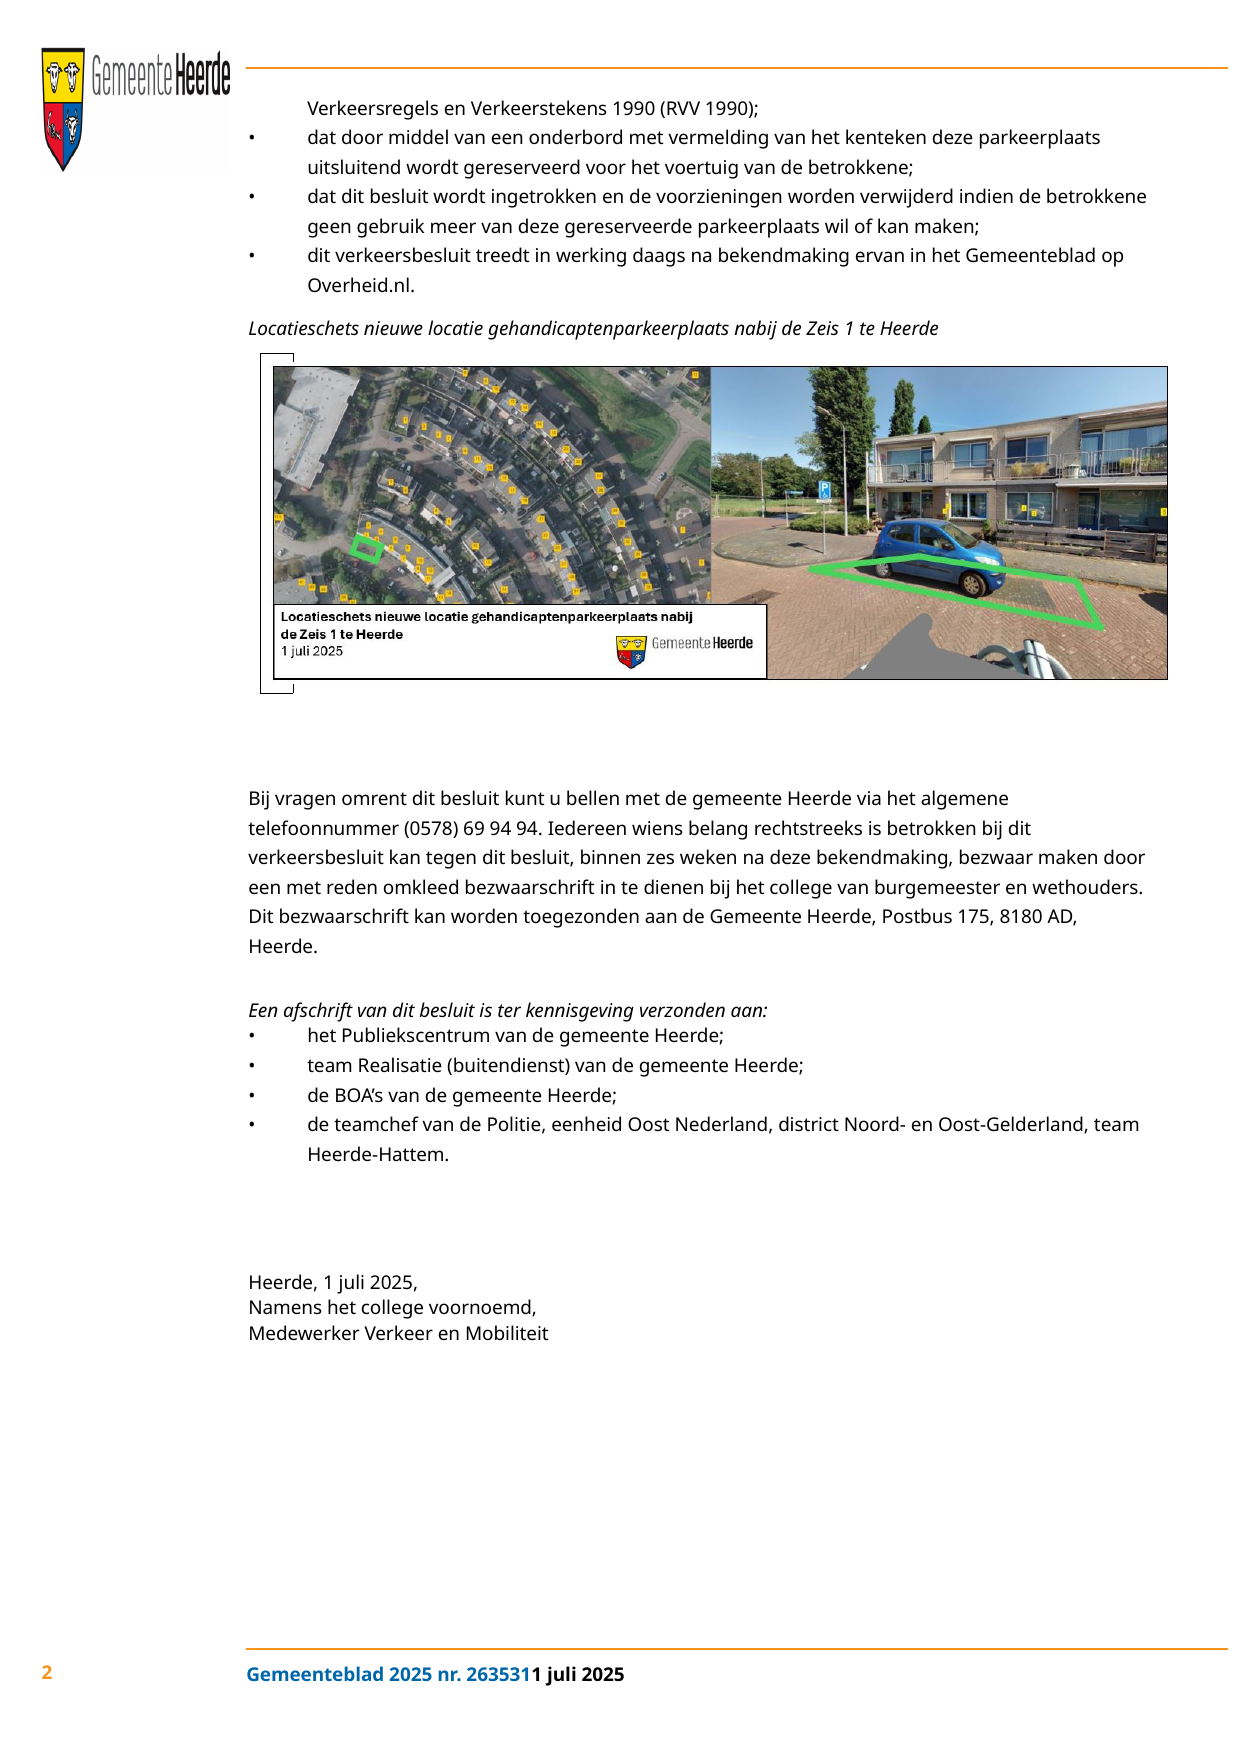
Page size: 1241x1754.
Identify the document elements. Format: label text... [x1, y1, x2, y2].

list dat door middel van een onderbord met vermelding van het kenteken deze parkeerplaats uitsluitend wordt gereserveerd voor het voertuig van de betrokkene; [248, 124, 1152, 180]
list de teamchef van de Politie, eenheid Oost Nederland, district Noord- en Oost-Gelderland, team Heerde-Hattem. [248, 1111, 1152, 1167]
list dit verkeersbesluit treedt in werking daags na bekendmaking ervan in het Gemeenteblad op Overheid.nl. [248, 243, 1152, 298]
text Namens het college voornoemd, [248, 1294, 1152, 1320]
text Bij vragen omrent dit besluit kunt u bellen met de gemeente Heerde via het algemene telefoonnummer (0578) 69 94 94. Iedereen wiens belang rechtstreeks is betrokken bij dit verkeersbesluit kan tegen dit besluit, binnen zes weken na deze bekendmaking, bezwaar maken door een met reden omkleed bezwaarschrift in te dienen bij het college van burgemeester en wethouders. Dit bezwaarschrift kan worden toegezonden aan de Gemeente Heerde, Postbus 175, 8180 AD, Heerde. [248, 785, 1152, 959]
list het Publiekscentrum van de gemeente Heerde; [248, 1023, 1152, 1048]
text Locatieschets nieuwe locatie gehandicaptenparkeerplaats nabij de Zeis 1 te Heerde [248, 315, 1152, 341]
text Heerde, 1 juli 2025, [248, 1269, 1152, 1294]
list de BOA’s van de gemeente Heerde; [248, 1082, 1152, 1108]
text Medewerker Verkeer en Mobiliteit [248, 1320, 1152, 1346]
text Een afschrift van dit besluit is ter kennisgeving verzonden aan: [248, 997, 1152, 1023]
picture [268, 362, 1173, 684]
picture [41, 47, 231, 172]
list team Realisatie (buitendienst) van de gemeente Heerde; [248, 1052, 1152, 1078]
list Verkeersregels en Verkeerstekens 1990 (RVV 1990); [248, 95, 1152, 121]
list dat dit besluit wordt ingetrokken en de voorzieningen worden verwijderd indien de betrokkene geen gebruik meer van deze gereserveerde parkeerplaats wil of kan maken; [248, 183, 1152, 239]
